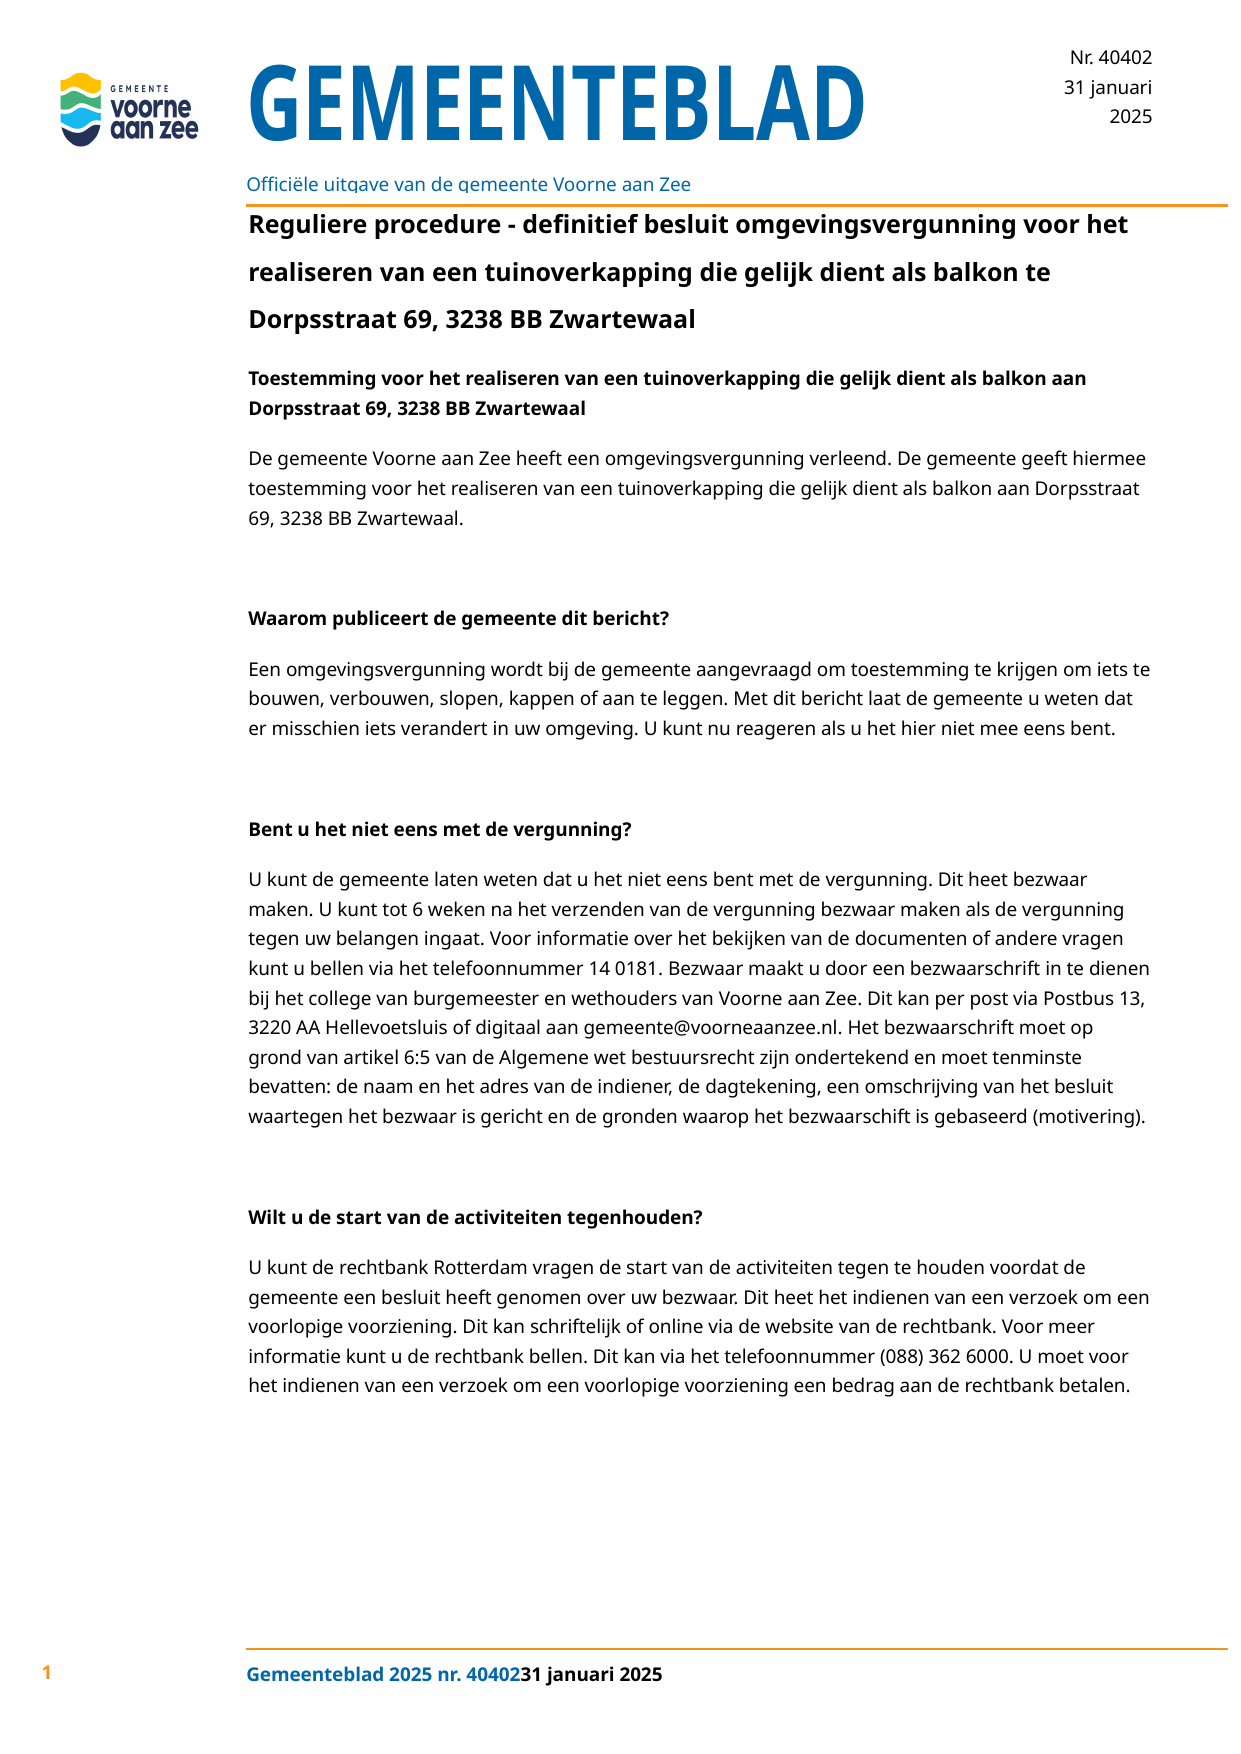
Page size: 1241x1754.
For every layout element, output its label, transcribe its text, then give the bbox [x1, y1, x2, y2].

text Reguliere procedure - definitief besluit omgevingsvergunning voor het realiseren van een tuinoverkapping die gelijk dient als balkon te Dorpsstraat 69, 3238 BB Zwartewaal [248, 207, 1152, 336]
picture [41, 47, 231, 172]
text U kunt de rechtbank Rotterdam vragen de start van de activiteiten tegen te houden voordat de gemeente een besluit heeft genomen over uw bezwaar. Dit heet het indienen van een verzoek om een voorlopige voorziening. Dit kan schriftelijk of online via de website van de rechtbank. Voor meer informatie kunt u de rechtbank bellen. Dit kan via het telefoonnummer (088) 362 6000. U moet voor het indienen van een verzoek om een voorlopige voorziening een bedrag aan de rechtbank betalen. [248, 1254, 1152, 1398]
text Toestemming voor het realiseren van een tuinoverkapping die gelijk dient als balkon aan Dorpsstraat 69, 3238 BB Zwartewaal [248, 366, 1152, 421]
text U kunt de gemeente laten weten dat u het niet eens bent met de vergunning. Dit heet bezwaar maken. U kunt tot 6 weken na het verzenden van de vergunning bezwaar maken als de vergunning tegen uw belangen ingaat. Voor informatie over het bekijken van de documenten of andere vragen kunt u bellen via het telefoonnummer 14 0181. Bezwaar maakt u door een bezwaarschrift in te dienen bij het college van burgemeester en wethouders van Voorne aan Zee. Dit kan per post via Postbus 13, 3220 AA Hellevoetsluis of digitaal aan gemeente@voorneaanzee.nl. Het bezwaarschrift moet op grond van artikel 6:5 van de Algemene wet bestuursrecht zijn ondertekend en moet tenminste bevatten: de naam en het adres van de indiener, de dagtekening, een omschrijving van het besluit waartegen het bezwaar is gericht en de gronden waarop het bezwaarschift is gebaseerd (motivering). [248, 866, 1152, 1129]
text De gemeente Voorne aan Zee heeft een omgevingsvergunning verleend. De gemeente geeft hiermee toestemming voor het realiseren van een tuinoverkapping die gelijk dient als balkon aan Dorpsstraat 69, 3238 BB Zwartewaal. [248, 446, 1152, 530]
text Wilt u de start van de activiteiten tegenhouden? [248, 1204, 1152, 1229]
text Bent u het niet eens met de vergunning? [248, 816, 1152, 842]
text Waarom publiceert de gemeente dit bericht? [248, 606, 1152, 631]
text Een omgevingsvergunning wordt bij de gemeente aangevraagd om toestemming te krijgen om iets te bouwen, verbouwen, slopen, kappen of aan te leggen. Met dit bericht laat de gemeente u weten dat er misschien iets verandert in uw omgeving. U kunt nu reageren als u het hier niet mee eens bent. [248, 656, 1152, 741]
